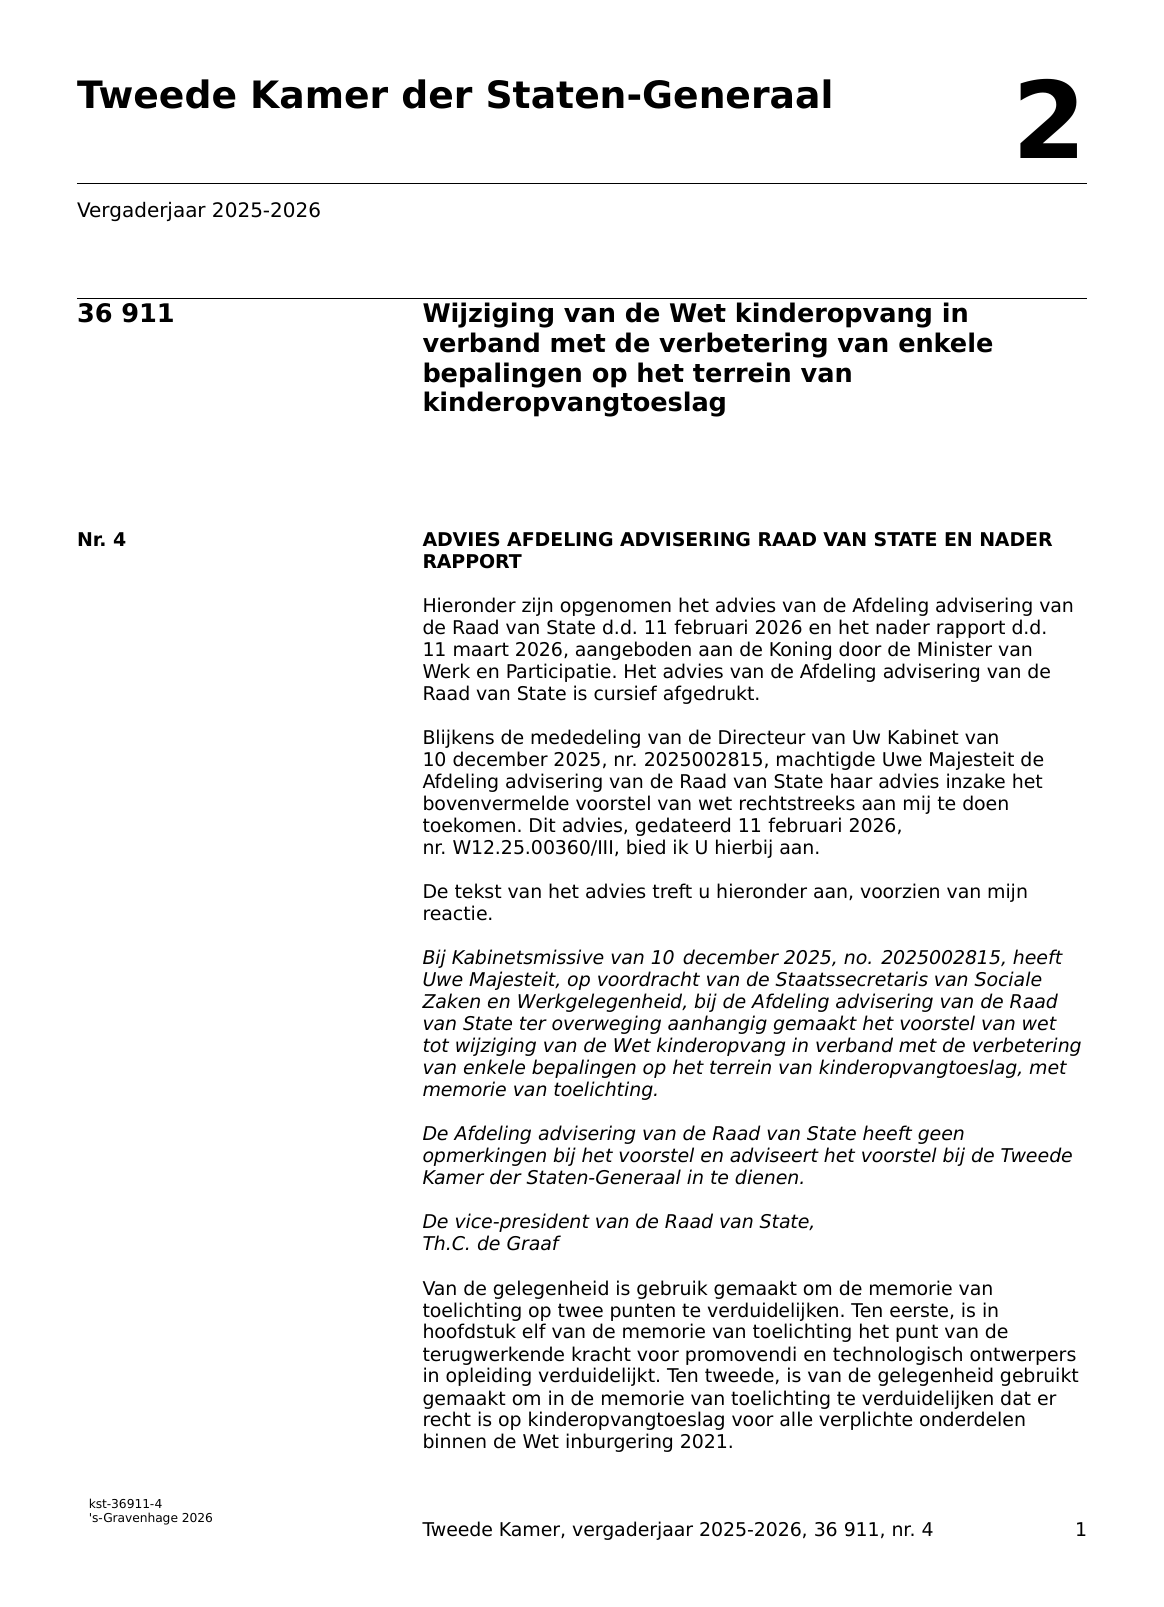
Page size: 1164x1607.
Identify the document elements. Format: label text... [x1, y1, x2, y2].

table_cell Vergaderjaar 2025-2026 [77, 184, 1087, 298]
subtitle Nr. 4 ADVIES AFDELING ADVISERING RAAD VAN STATE EN NADER RAPPORT [77, 529, 1087, 573]
text Van de gelegenheid is gebruik gemaakt om de memorie van toelichting op twee punten te verduidelijken. Ten eerste, is in hoofdstuk elf van de memorie van toelichting het punt van de terugwerkende kracht voor promovendi en technologisch ontwerpers in opleiding verduidelijkt. Ten tweede, is van de gelegenheid gebruikt gemaakt om in de memorie van toelichting te verduidelijken dat er recht is op kinderopvangtoeslag voor alle verplichte onderdelen binnen de Wet inburgering 2021. [422, 1277, 1087, 1453]
text De Afdeling advisering van de Raad van State heeft geen opmerkingen bij het voorstel en adviseert het voorstel bij de Tweede Kamer der Staten-Generaal in te dienen. [422, 1123, 1087, 1189]
text Hieronder zijn opgenomen het advies van de Afdeling advisering van de Raad van State d.d. 11 februari 2026 en het nader rapport d.d. 11 maart 2026, aangeboden aan de Koning door de Minister van Werk en Participatie. Het advies van de Afdeling advisering van de Raad van State is cursief afgedrukt. [422, 595, 1087, 705]
text 's-Gravenhage 2026 [88, 1511, 323, 1525]
text De vice-president van de Raad van State, [422, 1211, 1087, 1233]
table_header 2 [886, 59, 1087, 183]
subtitle 36 911 Wijziging van de Wet kinderopvang in verband met de verbetering van enkele bepalingen op het terrein van kinderopvangtoeslag [77, 299, 1087, 418]
table_header Tweede Kamer der Staten-Generaal [77, 59, 886, 183]
text Blijkens de mededeling van de Directeur van Uw Kabinet van 10 december 2025, nr. 2025002815, machtigde Uwe Majesteit de Afdeling advisering van de Raad van State haar advies inzake het bovenvermelde voorstel van wet rechtstreeks aan mij te doen toekomen. Dit advies, gedateerd 11 februari 2026, nr. W12.25.00360/III, bied ik U hierbij aan. [422, 727, 1087, 859]
text Th.C. de Graaf [422, 1233, 1087, 1255]
text De tekst van het advies treft u hieronder aan, voorzien van mijn reactie. [422, 881, 1087, 925]
text kst-36911-4 [88, 1497, 323, 1511]
text Bij Kabinetsmissive van 10 december 2025, no. 2025002815, heeft Uwe Majesteit, op voordracht van de Staatssecretaris van Sociale Zaken en Werkgelegenheid, bij de Afdeling advisering van de Raad van State ter overweging aanhangig gemaakt het voorstel van wet tot wijziging van de Wet kinderopvang in verband met de verbetering van enkele bepalingen op het terrein van kinderopvangtoeslag, met memorie van toelichting. [422, 947, 1087, 1101]
